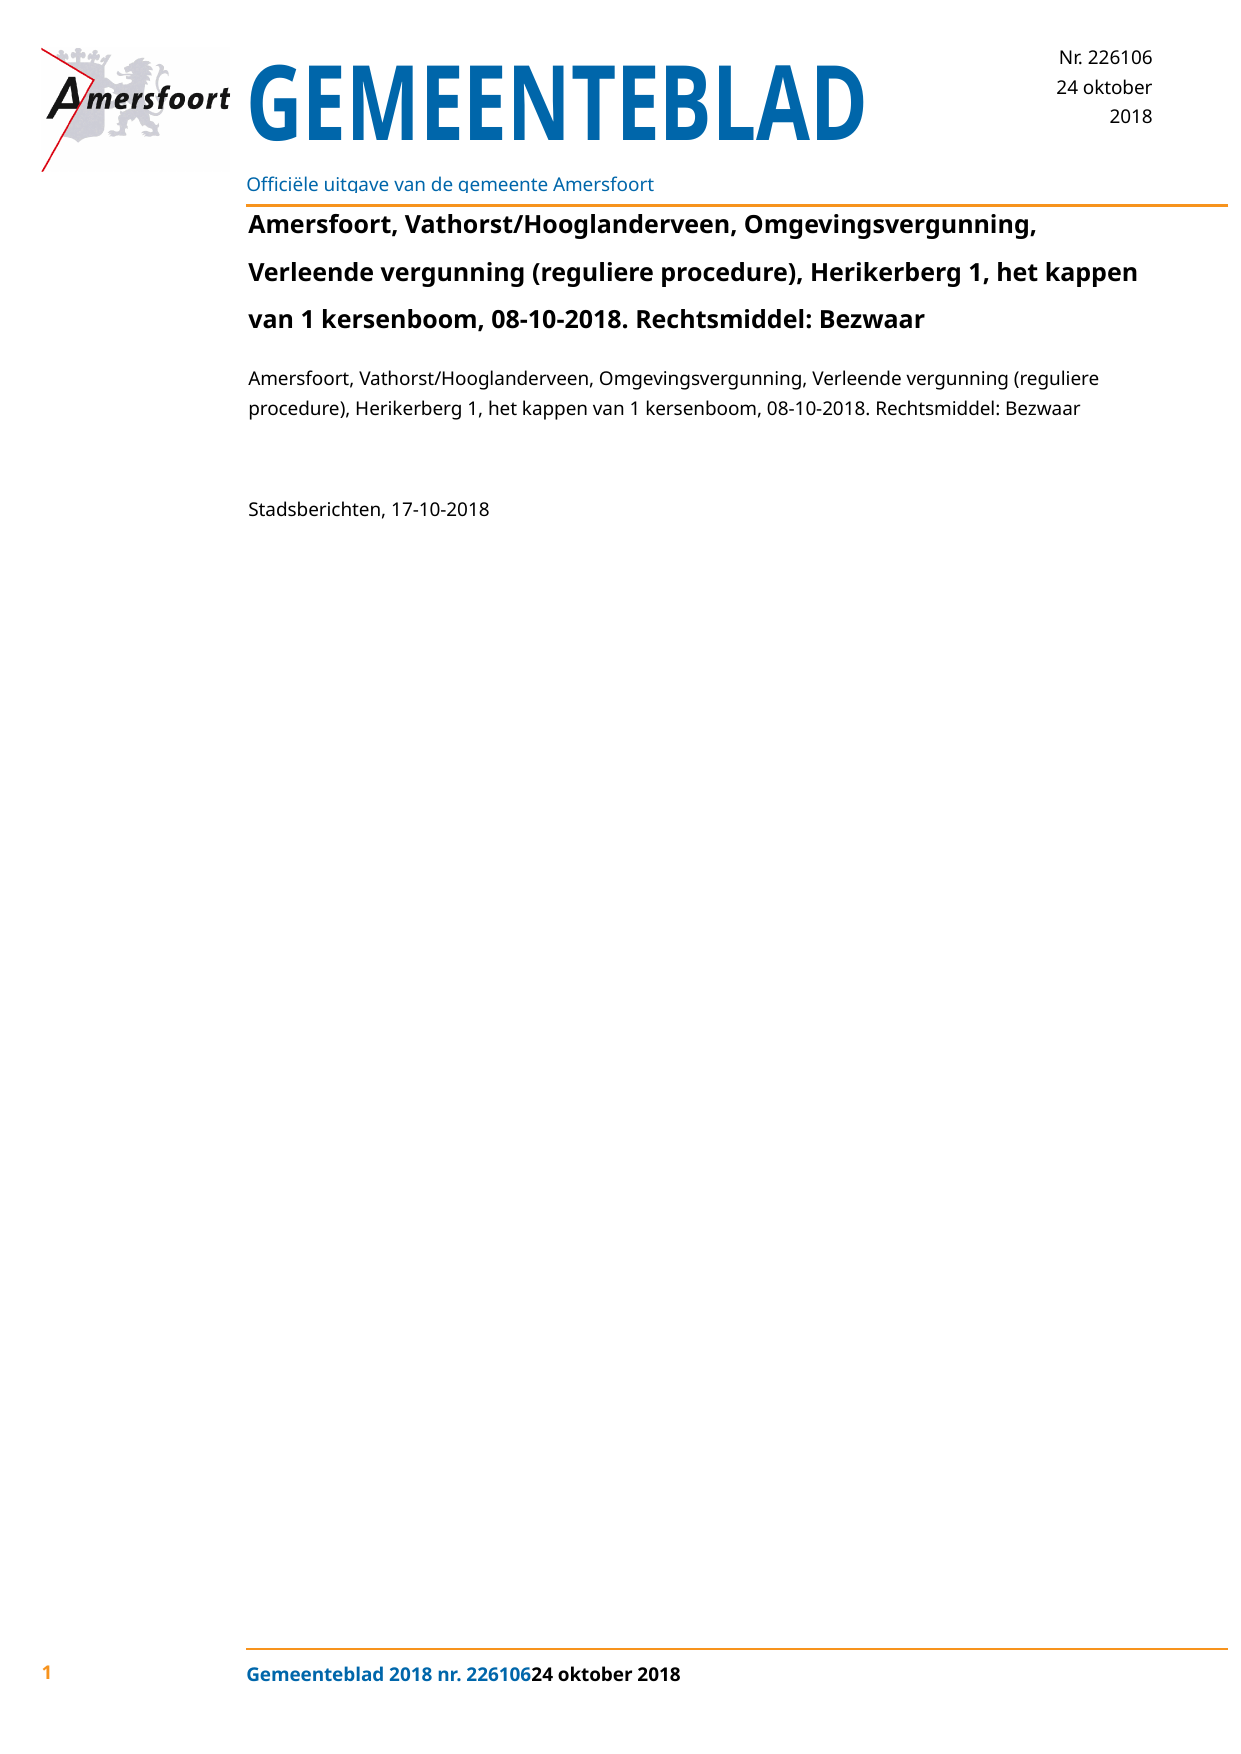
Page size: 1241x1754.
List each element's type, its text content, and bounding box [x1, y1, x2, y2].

picture [41, 47, 231, 172]
text Stadsberichten, 17-10-2018 [248, 496, 1152, 522]
text Amersfoort, Vathorst/Hooglanderveen, Omgevingsvergunning, Verleende vergunning (reguliere procedure), Herikerberg 1, het kappen van 1 kersenboom, 08-10-2018. Rechtsmiddel: Bezwaar [248, 207, 1152, 336]
text Amersfoort, Vathorst/Hooglanderveen, Omgevingsvergunning, Verleende vergunning (reguliere procedure), Herikerberg 1, het kappen van 1 kersenboom, 08-10-2018. Rechtsmiddel: Bezwaar [248, 366, 1152, 421]
